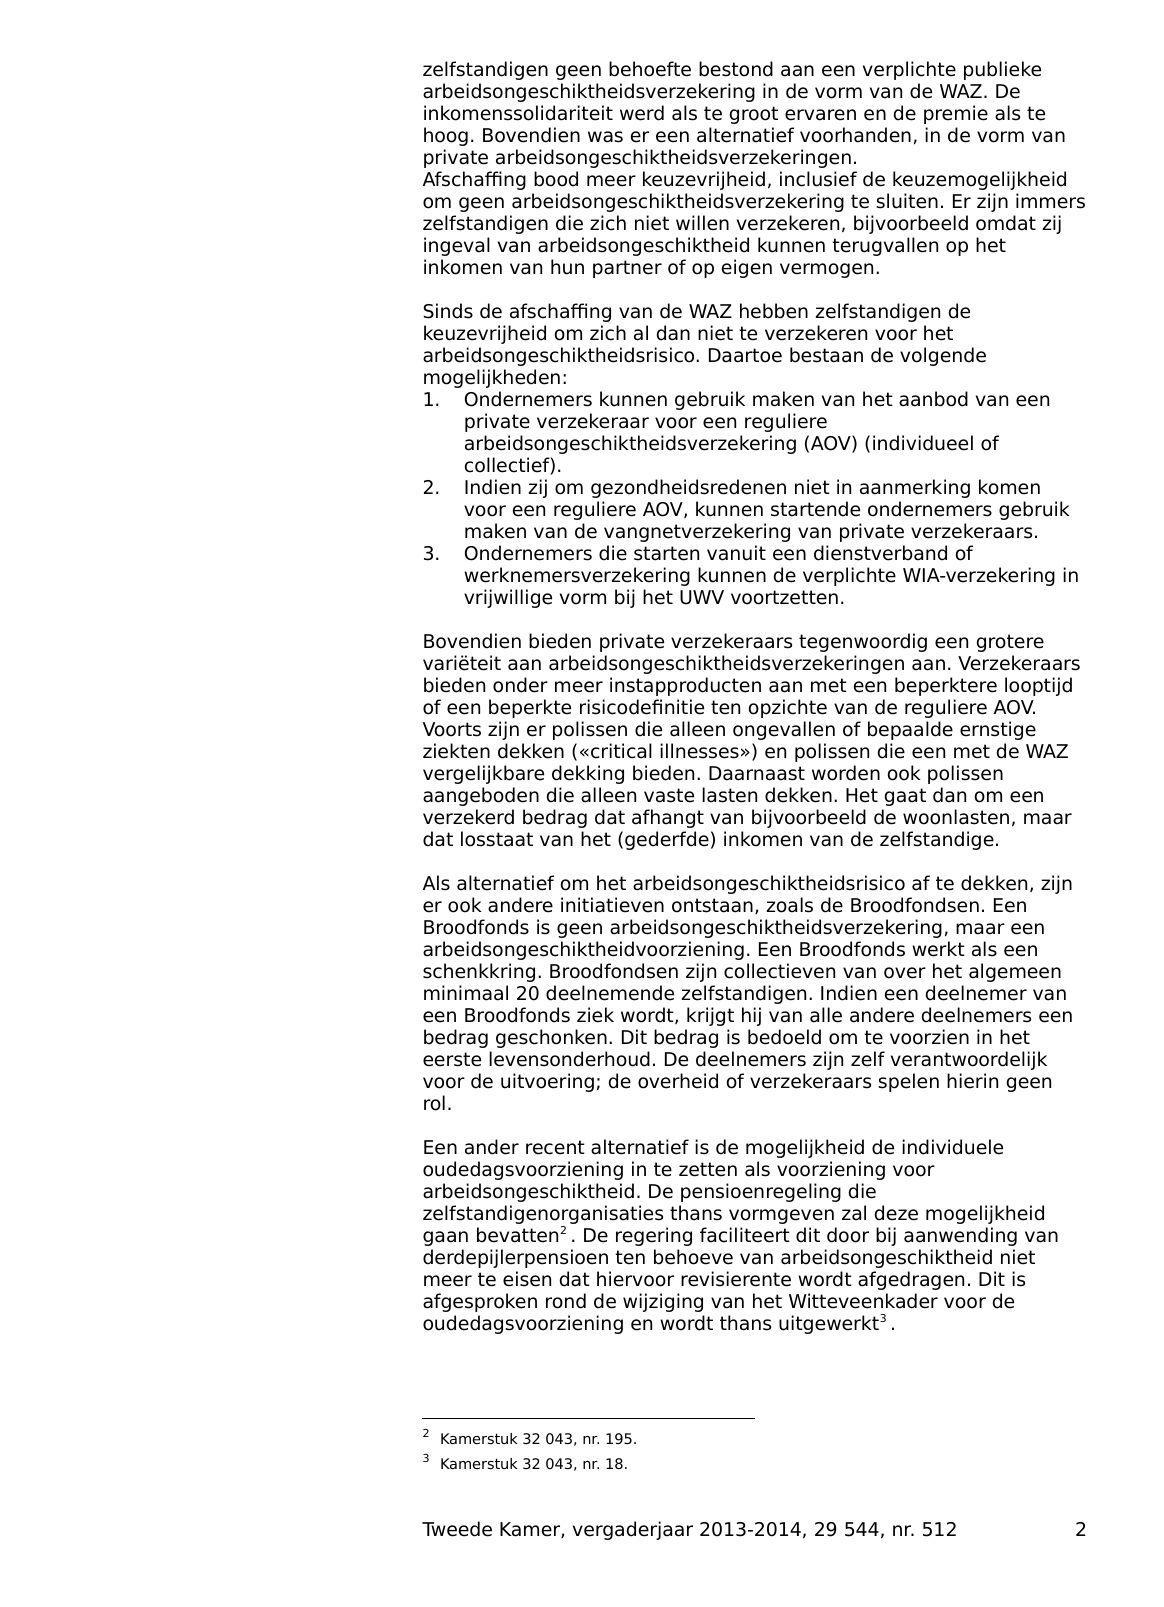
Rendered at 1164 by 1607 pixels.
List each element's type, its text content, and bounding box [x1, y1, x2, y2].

text Als alternatief om het arbeidsongeschiktheidsrisico af te dekken, zijn er ook andere initiatieven ontstaan, zoals de Broodfondsen. Een Broodfonds is geen arbeidsongeschiktheidsverzekering, maar een arbeidsongeschiktheidvoorziening. Een Broodfonds werkt als een schenkkring. Broodfondsen zijn collectieven van over het algemeen minimaal 20 deelnemende zelfstandigen. Indien een deelnemer van een Broodfonds ziek wordt, krijgt hij van alle andere deelnemers een bedrag geschonken. Dit bedrag is bedoeld om te voorzien in het eerste levensonderhoud. De deelnemers zijn zelf verantwoordelijk voor de uitvoering; de overheid of verzekeraars spelen hierin geen rol. [422, 873, 1087, 1115]
text Kamerstuk 32 043, nr. 195. [422, 1427, 1087, 1449]
text 1. Ondernemers kunnen gebruik maken van het aanbod van een private verzekeraar voor een reguliere arbeidsongeschiktheidsverzekering (AOV) (individueel of collectief). [422, 389, 1087, 477]
text Bovendien bieden private verzekeraars tegenwoordig een grotere variëteit aan arbeidsongeschiktheidsverzekeringen aan. Verzekeraars bieden onder meer instapproducten aan met een beperktere looptijd of een beperkte risicodefinitie ten opzichte van de reguliere AOV. Voorts zijn er polissen die alleen ongevallen of bepaalde ernstige ziekten dekken («critical illnesses») en polissen die een met de WAZ vergelijkbare dekking bieden. Daarnaast worden ook polissen aangeboden die alleen vaste lasten dekken. Het gaat dan om een verzekerd bedrag dat afhangt van bijvoorbeeld de woonlasten, maar dat losstaat van het (gederfde) inkomen van de zelfstandige. [422, 631, 1087, 851]
text 3. Ondernemers die starten vanuit een dienstverband of werknemersverzekering kunnen de verplichte WIA-verzekering in vrijwillige vorm bij het UWV voortzetten. [422, 543, 1087, 609]
text 2. Indien zij om gezondheidsredenen niet in aanmerking komen voor een reguliere AOV, kunnen startende ondernemers gebruik maken van de vangnetverzekering van private verzekeraars. [422, 477, 1087, 543]
text Afschaffing bood meer keuzevrijheid, inclusief de keuzemogelijkheid om geen arbeidsongeschiktheidsverzekering te sluiten. Er zijn immers zelfstandigen die zich niet willen verzekeren, bijvoorbeeld omdat zij ingeval van arbeidsongeschiktheid kunnen terugvallen op het inkomen van hun partner of op eigen vermogen. [422, 169, 1087, 279]
text zelfstandigen geen behoefte bestond aan een verplichte publieke arbeidsongeschiktheidsverzekering in de vorm van de WAZ. De inkomenssolidariteit werd als te groot ervaren en de premie als te hoog. Bovendien was er een alternatief voorhanden, in de vorm van private arbeidsongeschiktheidsverzekeringen. [422, 59, 1087, 169]
text Een ander recent alternatief is de mogelijkheid de individuele oudedagsvoorziening in te zetten als voorziening voor arbeidsongeschiktheid. De pensioenregeling die zelfstandigenorganisaties thans vormgeven zal deze mogelijkheid gaan bevatten. De regering faciliteert dit door bij aanwending van derdepijlerpensioen ten behoeve van arbeidsongeschiktheid niet meer te eisen dat hiervoor revisierente wordt afgedragen. Dit is afgesproken rond de wijziging van het Witteveenkader voor de oudedagsvoorziening en wordt thans uitgewerkt. [422, 1137, 1087, 1335]
text Kamerstuk 32 043, nr. 18. [422, 1452, 1087, 1474]
text Sinds de afschaffing van de WAZ hebben zelfstandigen de keuzevrijheid om zich al dan niet te verzekeren voor het arbeidsongeschiktheidsrisico. Daartoe bestaan de volgende mogelijkheden: [422, 301, 1087, 389]
